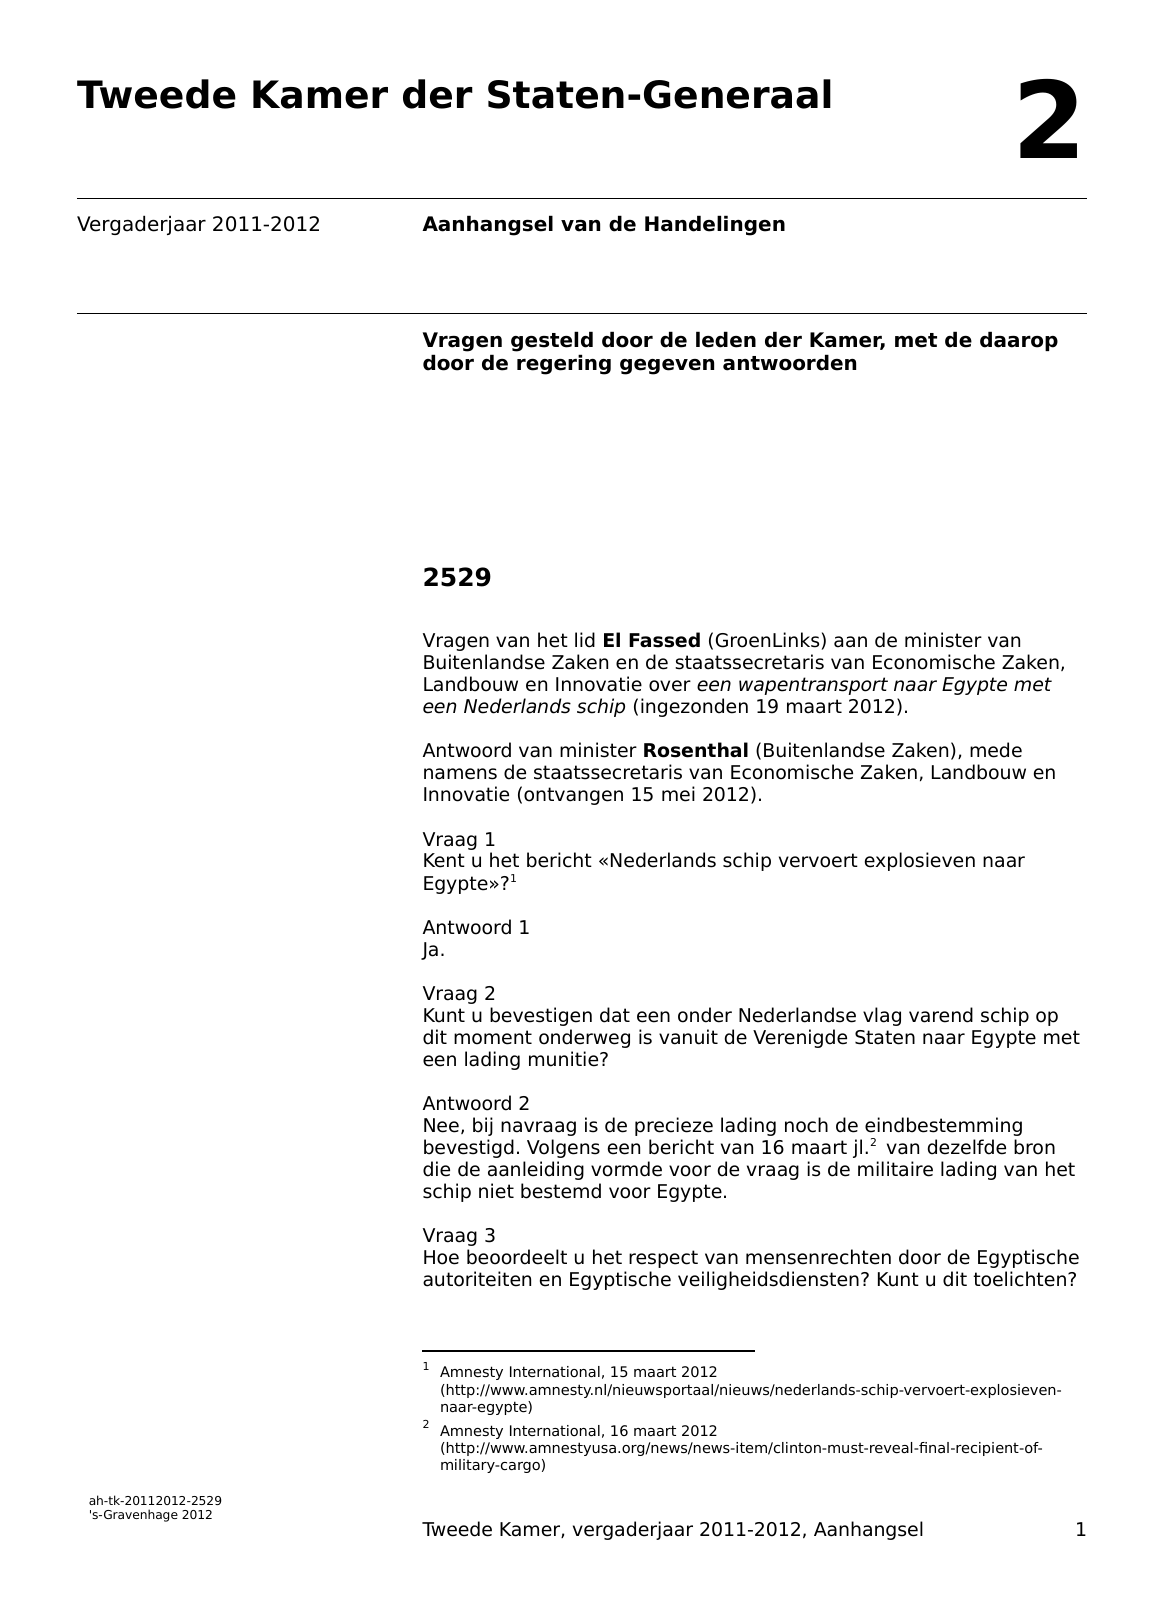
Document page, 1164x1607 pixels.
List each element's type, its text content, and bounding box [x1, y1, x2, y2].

text Vraag 1 [422, 828, 1087, 850]
text Kunt u bevestigen dat een onder Nederlandse vlag varend schip op dit moment onderweg is vanuit de Verenigde Staten naar Egypte met een lading munitie? [422, 1005, 1087, 1071]
text ah-tk-20112012-2529 [88, 1494, 323, 1508]
table_cell Aanhangsel van de Handelingen [422, 199, 1087, 313]
table_header 2 [886, 59, 1087, 198]
text Antwoord van minister Rosenthal (Buitenlandse Zaken), mede namens de staatssecretaris van Economische Zaken, Landbouw en Innovatie (ontvangen 15 mei 2012). [422, 740, 1087, 806]
text Nee, bij navraag is de precieze lading noch de eindbestemming bevestigd. Volgens een bericht van 16 maart jl. van dezelfde bron die de aanleiding vormde voor de vraag is de militaire lading van het schip niet bestemd voor Egypte. [422, 1115, 1087, 1203]
text Ja. [422, 938, 1087, 961]
text Vraag 2 [422, 983, 1087, 1005]
table_header Tweede Kamer der Staten-Generaal [77, 59, 886, 198]
text Vraag 3 [422, 1225, 1087, 1247]
text Kent u het bericht «Nederlands schip vervoert explosieven naar Egypte»? [422, 850, 1087, 894]
table_cell [77, 314, 422, 375]
text Antwoord 1 [422, 917, 1087, 938]
text Vragen van het lid El Fassed (GroenLinks) aan de minister van Buitenlandse Zaken en de staatssecretaris van Economische Zaken, Landbouw en Innovatie over een wapentransport naar Egypte met een Nederlands schip (ingezonden 19 maart 2012). [422, 630, 1087, 718]
text Amnesty International, 15 maart 2012 (http://www.amnesty.nl/nieuwsportaal/nieuws/nederlands-schip-vervoert-explosieven-naar-egypte) [422, 1360, 1087, 1416]
text Antwoord 2 [422, 1093, 1087, 1115]
text Amnesty International, 16 maart 2012 (http://www.amnestyusa.org/news/news-item/clinton-must-reveal-final-recipient-of-military-cargo) [422, 1418, 1087, 1474]
text 's-Gravenhage 2012 [88, 1508, 323, 1522]
table_cell Vragen gesteld door de leden der Kamer, met de daarop door de regering gegeven antwoorden [422, 314, 1087, 375]
table_cell Vergaderjaar 2011-2012 [77, 199, 422, 313]
text Hoe beoordeelt u het respect van mensenrechten door de Egyptische autoriteiten en Egyptische veiligheidsdiensten? Kunt u dit toelichten? [422, 1247, 1087, 1291]
text 2529 [422, 563, 1087, 592]
